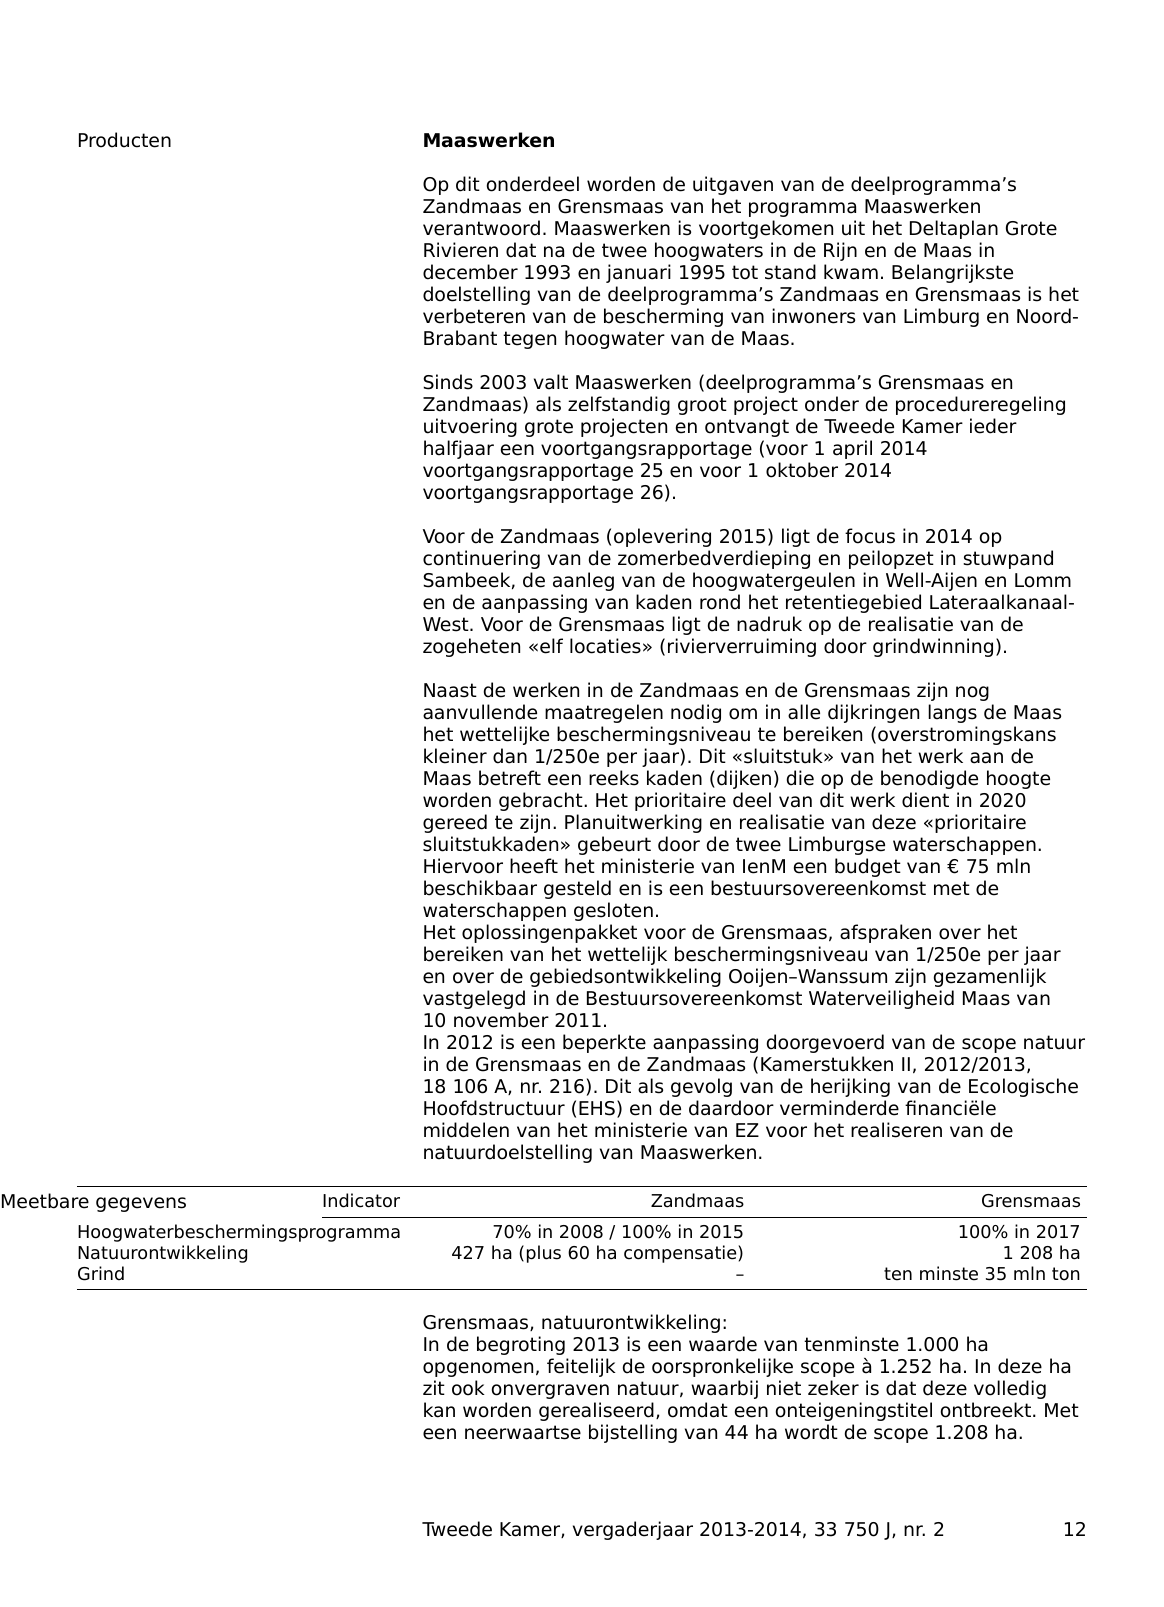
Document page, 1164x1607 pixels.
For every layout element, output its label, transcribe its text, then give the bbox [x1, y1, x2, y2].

text In de begroting 2013 is een waarde van tenminste 1.000 ha opgenomen, feitelijk de oorspronkelijke scope à 1.252 ha. In deze ha zit ook onvergraven natuur, waarbij niet zeker is dat deze volledig kan worden gerealiseerd, omdat een onteigeningstitel ontbreekt. Met een neerwaartse bijstelling van 44 ha wordt de scope 1.208 ha. [422, 1334, 1087, 1444]
text Sinds 2003 valt Maaswerken (deelprogramma’s Grensmaas en Zandmaas) als zelfstandig groot project onder de procedureregeling uitvoering grote projecten en ontvangt de Tweede Kamer ieder halfjaar een voortgangsrapportage (voor 1 april 2014 voortgangsrapportage 25 en voor 1 oktober 2014 voortgangsrapportage 26). [422, 372, 1087, 504]
table_cell 427 ha (plus 60 ha compensatie) [413, 1243, 750, 1264]
table_header Indicator [0, 1187, 413, 1221]
table_header Grensmaas [750, 1187, 1087, 1217]
text Naast de werken in de Zandmaas en de Grensmaas zijn nog aanvullende maatregelen nodig om in alle dijkringen langs de Maas het wettelijke beschermingsniveau te bereiken (overstromingskans kleiner dan 1/250e per jaar). Dit «sluitstuk» van het werk aan de Maas betreft een reeks kaden (dijken) die op de benodigde hoogte worden gebracht. Het prioritaire deel van dit werk dient in 2020 gereed te zijn. Planuitwerking en realisatie van deze «prioritaire sluitstukkaden» gebeurt door de twee Limburgse waterschappen. Hiervoor heeft het ministerie van IenM een budget van € 75 mln beschikbaar gesteld en is een bestuursovereenkomst met de waterschappen gesloten. [422, 680, 1087, 922]
table_cell 70% in 2008 / 100% in 2015 [413, 1218, 750, 1243]
table_cell – [413, 1264, 750, 1289]
text In 2012 is een beperkte aanpassing doorgevoerd van de scope natuur in de Grensmaas en de Zandmaas (Kamerstukken II, 2012/2013, 18 106 A, nr. 216). Dit als gevolg van de herijking van de Ecologische Hoofdstructuur (EHS) en de daardoor verminderde financiële middelen van het ministerie van EZ voor het realiseren van de natuurdoelstelling van Maaswerken. [422, 1032, 1087, 1164]
subtitle [77, 152, 399, 160]
table_cell Grind [77, 1264, 413, 1289]
table_cell 100% in 2017 [750, 1218, 1087, 1243]
text Voor de Zandmaas (oplevering 2015) ligt de focus in 2014 op continuering van de zomerbedverdieping en peilopzet in stuwpand Sambeek, de aanleg van de hoogwatergeulen in Well-Aijen en Lomm en de aanpassing van kaden rond het retentiegebied Lateraalkanaal-West. Voor de Grensmaas ligt de nadruk op de realisatie van de zogeheten «elf locaties» (rivierverruiming door grindwinning). [422, 526, 1087, 658]
table_cell ten minste 35 mln ton [750, 1264, 1087, 1289]
table_cell 1 208 ha [750, 1243, 1087, 1264]
text Op dit onderdeel worden de uitgaven van de deelprogramma’s Zandmaas en Grensmaas van het programma Maaswerken verantwoord. Maaswerken is voortgekomen uit het Deltaplan Grote Rivieren dat na de twee hoogwaters in de Rijn en de Maas in december 1993 en januari 1995 tot stand kwam. Belangrijkste doelstelling van de deelprogramma’s Zandmaas en Grensmaas is het verbeteren van de bescherming van inwoners van Limburg en Noord-Brabant tegen hoogwater van de Maas. [422, 174, 1087, 350]
text Producten [77, 130, 399, 152]
text Grensmaas, natuurontwikkeling: [422, 1312, 1087, 1334]
table_header Zandmaas [413, 1187, 750, 1217]
table_cell Natuurontwikkeling [77, 1243, 413, 1264]
text Het oplossingenpakket voor de Grensmaas, afspraken over het bereiken van het wettelijk beschermingsniveau van 1/250e per jaar en over de gebiedsontwikkeling Ooijen–Wanssum zijn gezamenlijk vastgelegd in de Bestuursovereenkomst Waterveiligheid Maas van 10 november 2011. [422, 922, 1087, 1032]
table_cell Hoogwaterbeschermingsprogramma [77, 1218, 413, 1243]
subtitle Maaswerken [422, 130, 1087, 152]
